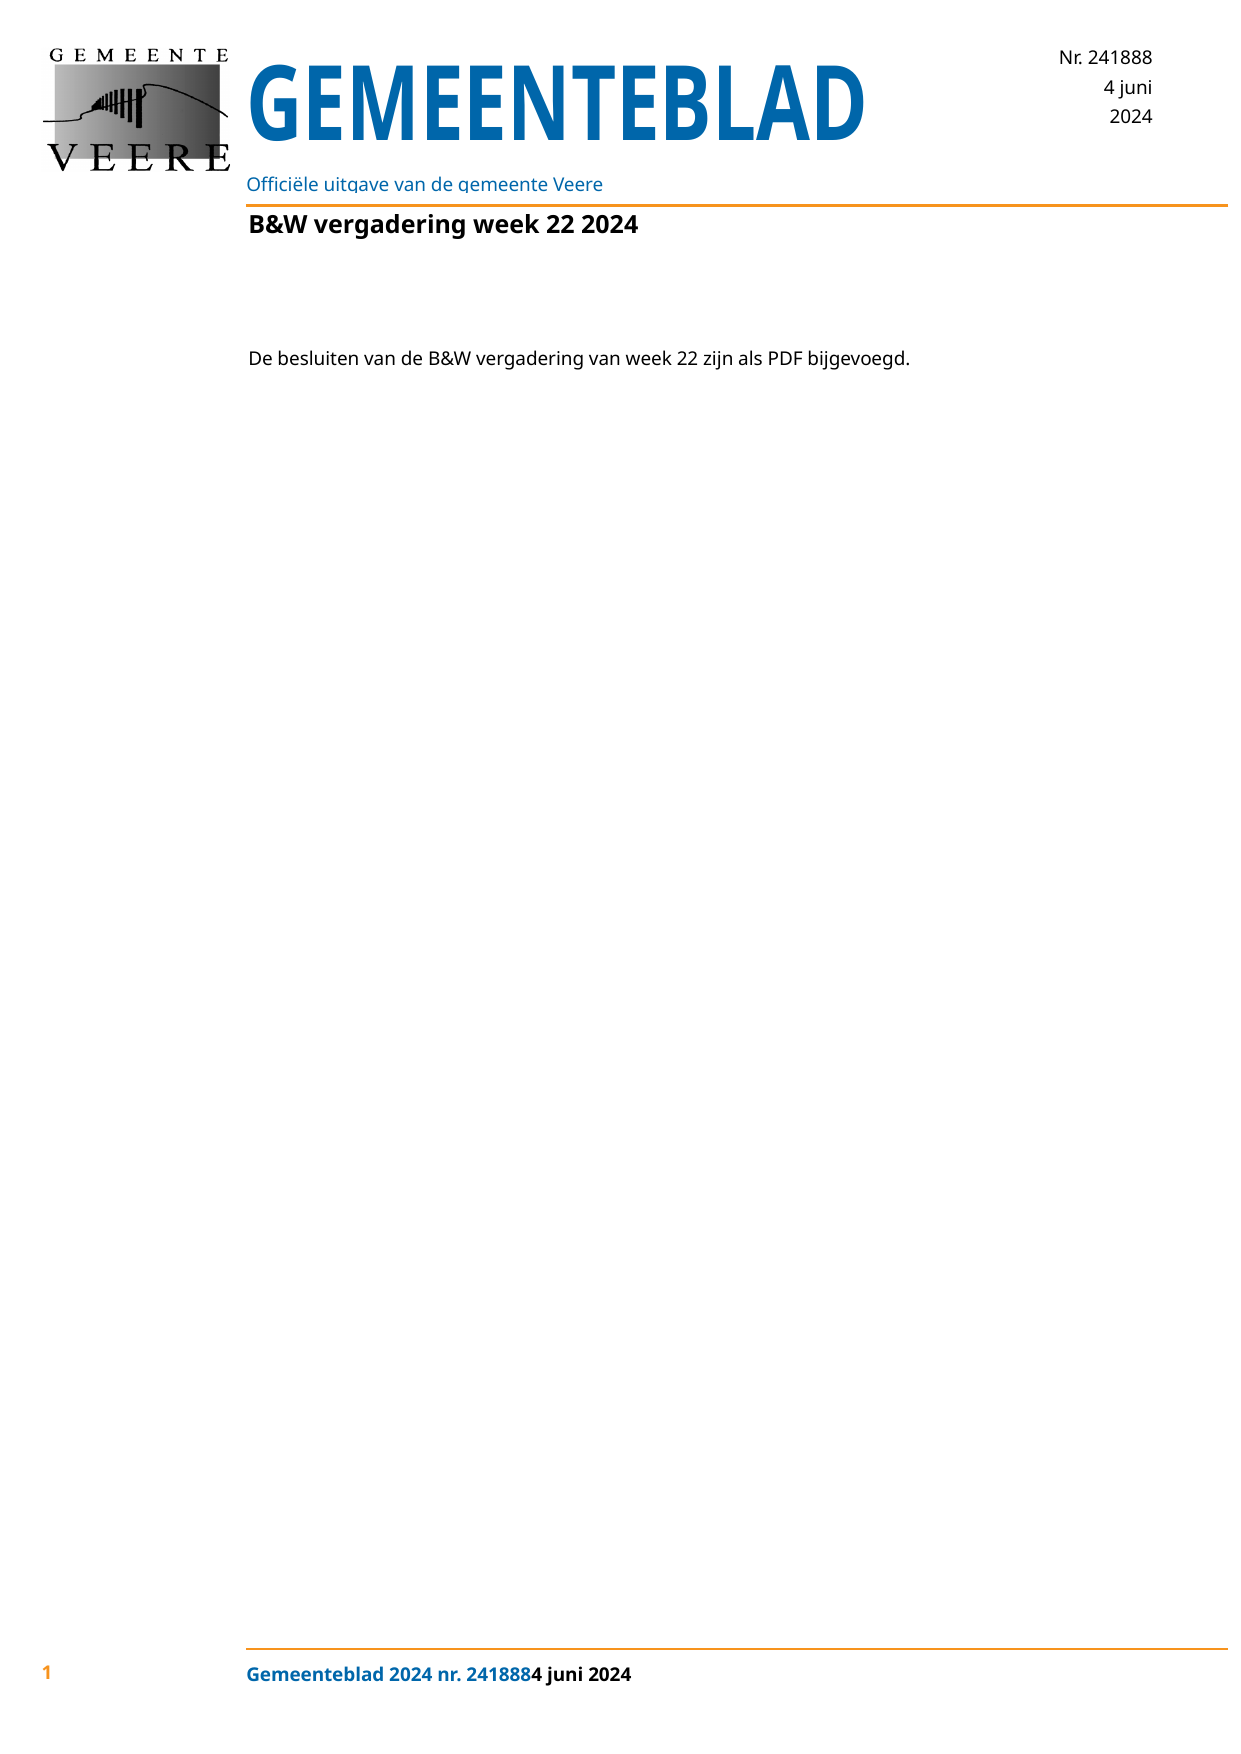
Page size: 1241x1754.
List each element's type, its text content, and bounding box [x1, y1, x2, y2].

picture [41, 47, 231, 172]
text B&W vergadering week 22 2024 [248, 207, 1152, 241]
text De besluiten van de B&W vergadering van week 22 zijn als PDF bijgevoegd. [248, 345, 1152, 371]
